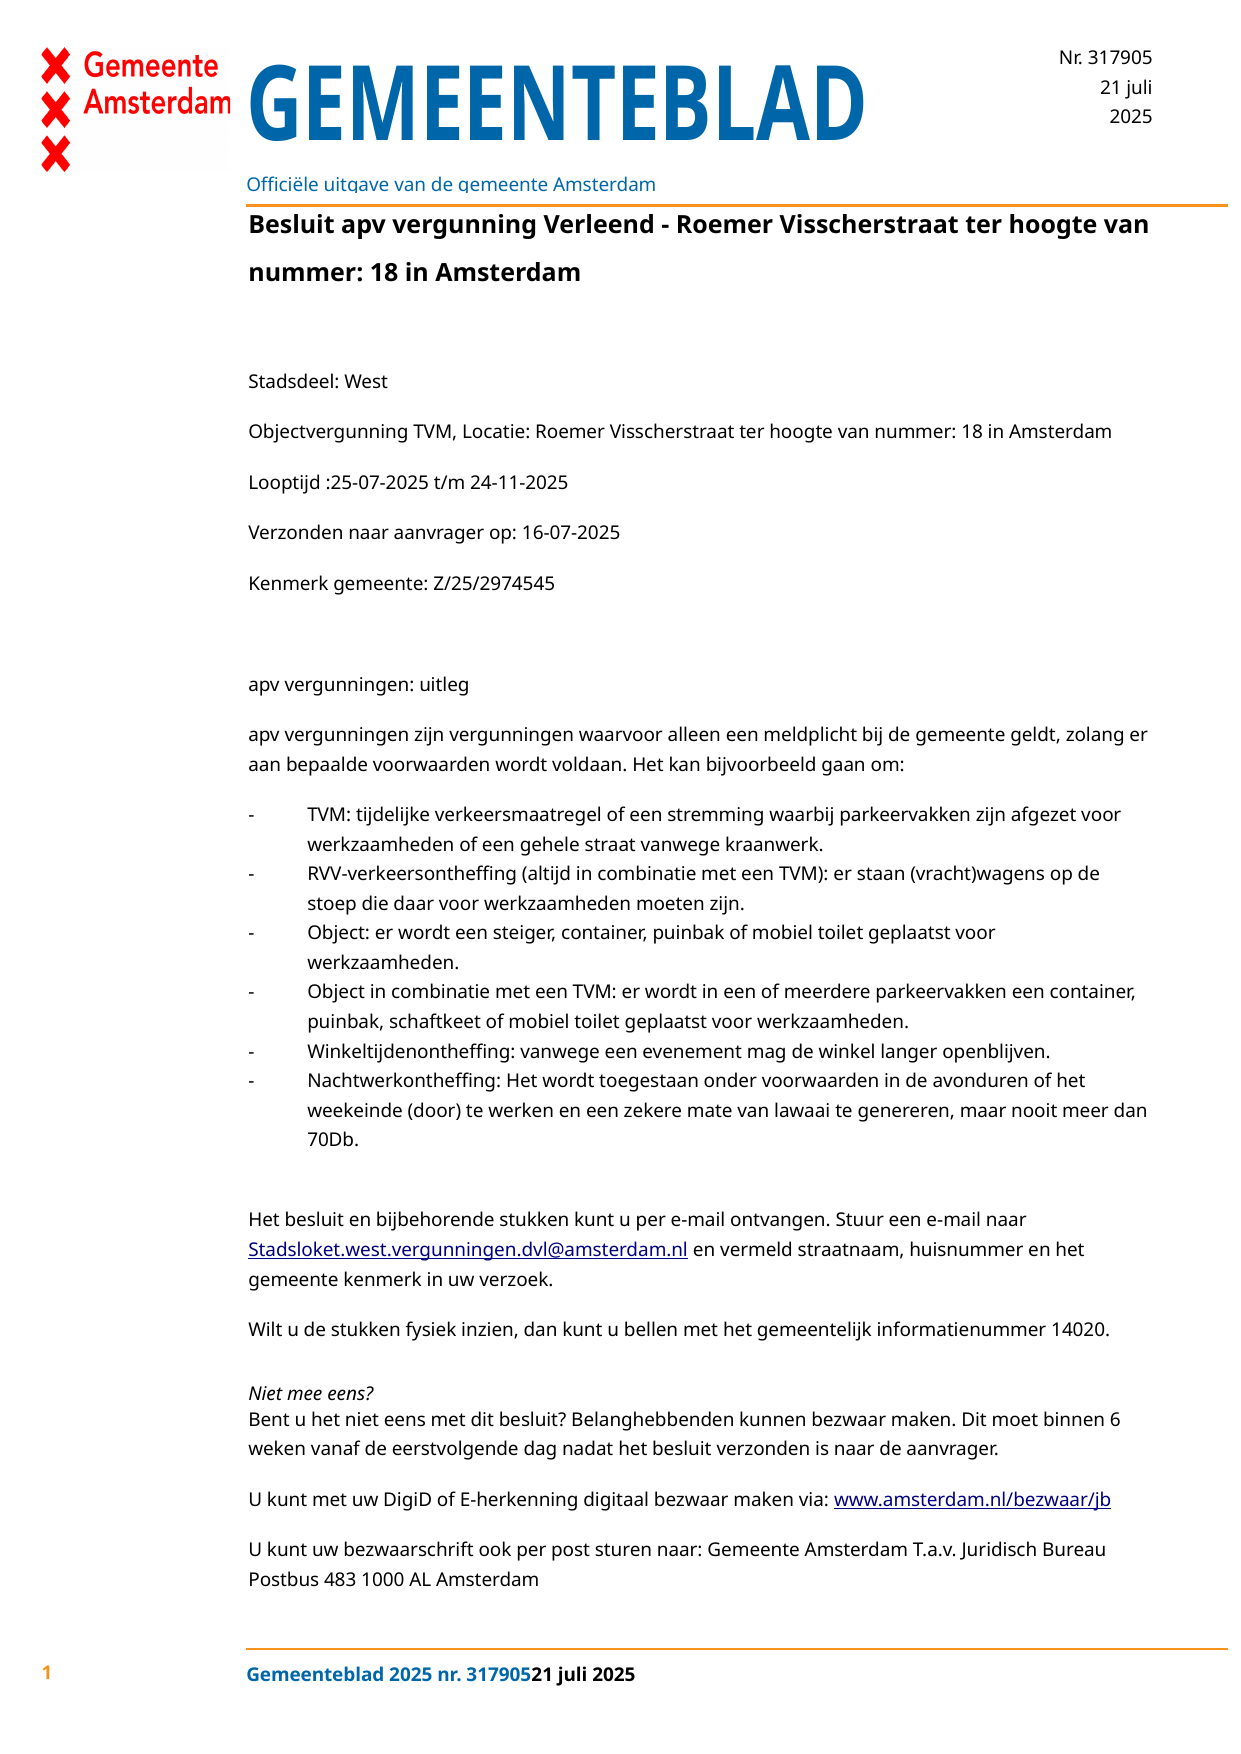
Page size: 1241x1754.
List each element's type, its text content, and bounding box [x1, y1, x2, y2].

text Besluit apv vergunning Verleend - Roemer Visscherstraat ter hoogte van nummer: 18 in Amsterdam [248, 207, 1152, 288]
text Verzonden naar aanvrager op: 16-07-2025 [248, 519, 1152, 545]
text Looptijd :25-07-2025 t/m 24-11-2025 [248, 469, 1152, 495]
list Winkeltijdenontheffing: vanwege een evenement mag de winkel langer openblijven. [248, 1038, 1152, 1064]
text U kunt met uw DigiD of E-herkenning digitaal bezwaar maken via: www.amsterdam.nl/bezwaar/jb [248, 1486, 1152, 1512]
text Wilt u de stukken fysiek inzien, dan kunt u bellen met het gemeentelijk informatienummer 14020. [248, 1316, 1152, 1342]
list Object: er wordt een steiger, container, puinbak of mobiel toilet geplaatst voor werkzaamheden. [248, 919, 1152, 975]
text Stadsdeel: West [248, 368, 1152, 394]
picture [41, 47, 231, 172]
list TVM: tijdelijke verkeersmaatregel of een stremming waarbij parkeervakken zijn afgezet voor werkzaamheden of een gehele straat vanwege kraanwerk. [248, 801, 1152, 857]
text apv vergunningen: uitleg [248, 671, 1152, 697]
list Nachtwerkontheffing: Het wordt toegestaan onder voorwaarden in de avonduren of het weekeinde (door) te werken en een zekere mate van lawaai te genereren, maar nooit meer dan 70Db. [248, 1067, 1152, 1152]
text U kunt uw bezwaarschrift ook per post sturen naar: Gemeente Amsterdam T.a.v. Juridisch Bureau Postbus 483 1000 AL Amsterdam [248, 1536, 1152, 1592]
text Niet mee eens? [248, 1380, 1152, 1406]
text apv vergunningen zijn vergunningen waarvoor alleen een meldplicht bij de gemeente geldt, zolang er aan bepaalde voorwaarden wordt voldaan. Het kan bijvoorbeeld gaan om: [248, 721, 1152, 777]
list RVV-verkeersontheffing (altijd in combinatie met een TVM): er staan (vracht)wagens op de stoep die daar voor werkzaamheden moeten zijn. [248, 860, 1152, 916]
text Objectvergunning TVM, Locatie: Roemer Visscherstraat ter hoogte van nummer: 18 in Amsterdam [248, 419, 1152, 444]
list Object in combinatie met een TVM: er wordt in een of meerdere parkeervakken een container, puinbak, schaftkeet of mobiel toilet geplaatst voor werkzaamheden. [248, 979, 1152, 1034]
text Kenmerk gemeente: Z/25/2974545 [248, 570, 1152, 596]
text Bent u het niet eens met dit besluit? Belanghebbenden kunnen bezwaar maken. Dit moet binnen 6 weken vanaf de eerstvolgende dag nadat het besluit verzonden is naar de aanvrager. [248, 1406, 1152, 1461]
text Het besluit en bijbehorende stukken kunt u per e-mail ontvangen. Stuur een e-mail naar Stadsloket.west.vergunningen.dvl@amsterdam.nl en vermeld straatnaam, huisnummer en het gemeente kenmerk in uw verzoek. [248, 1207, 1152, 1292]
